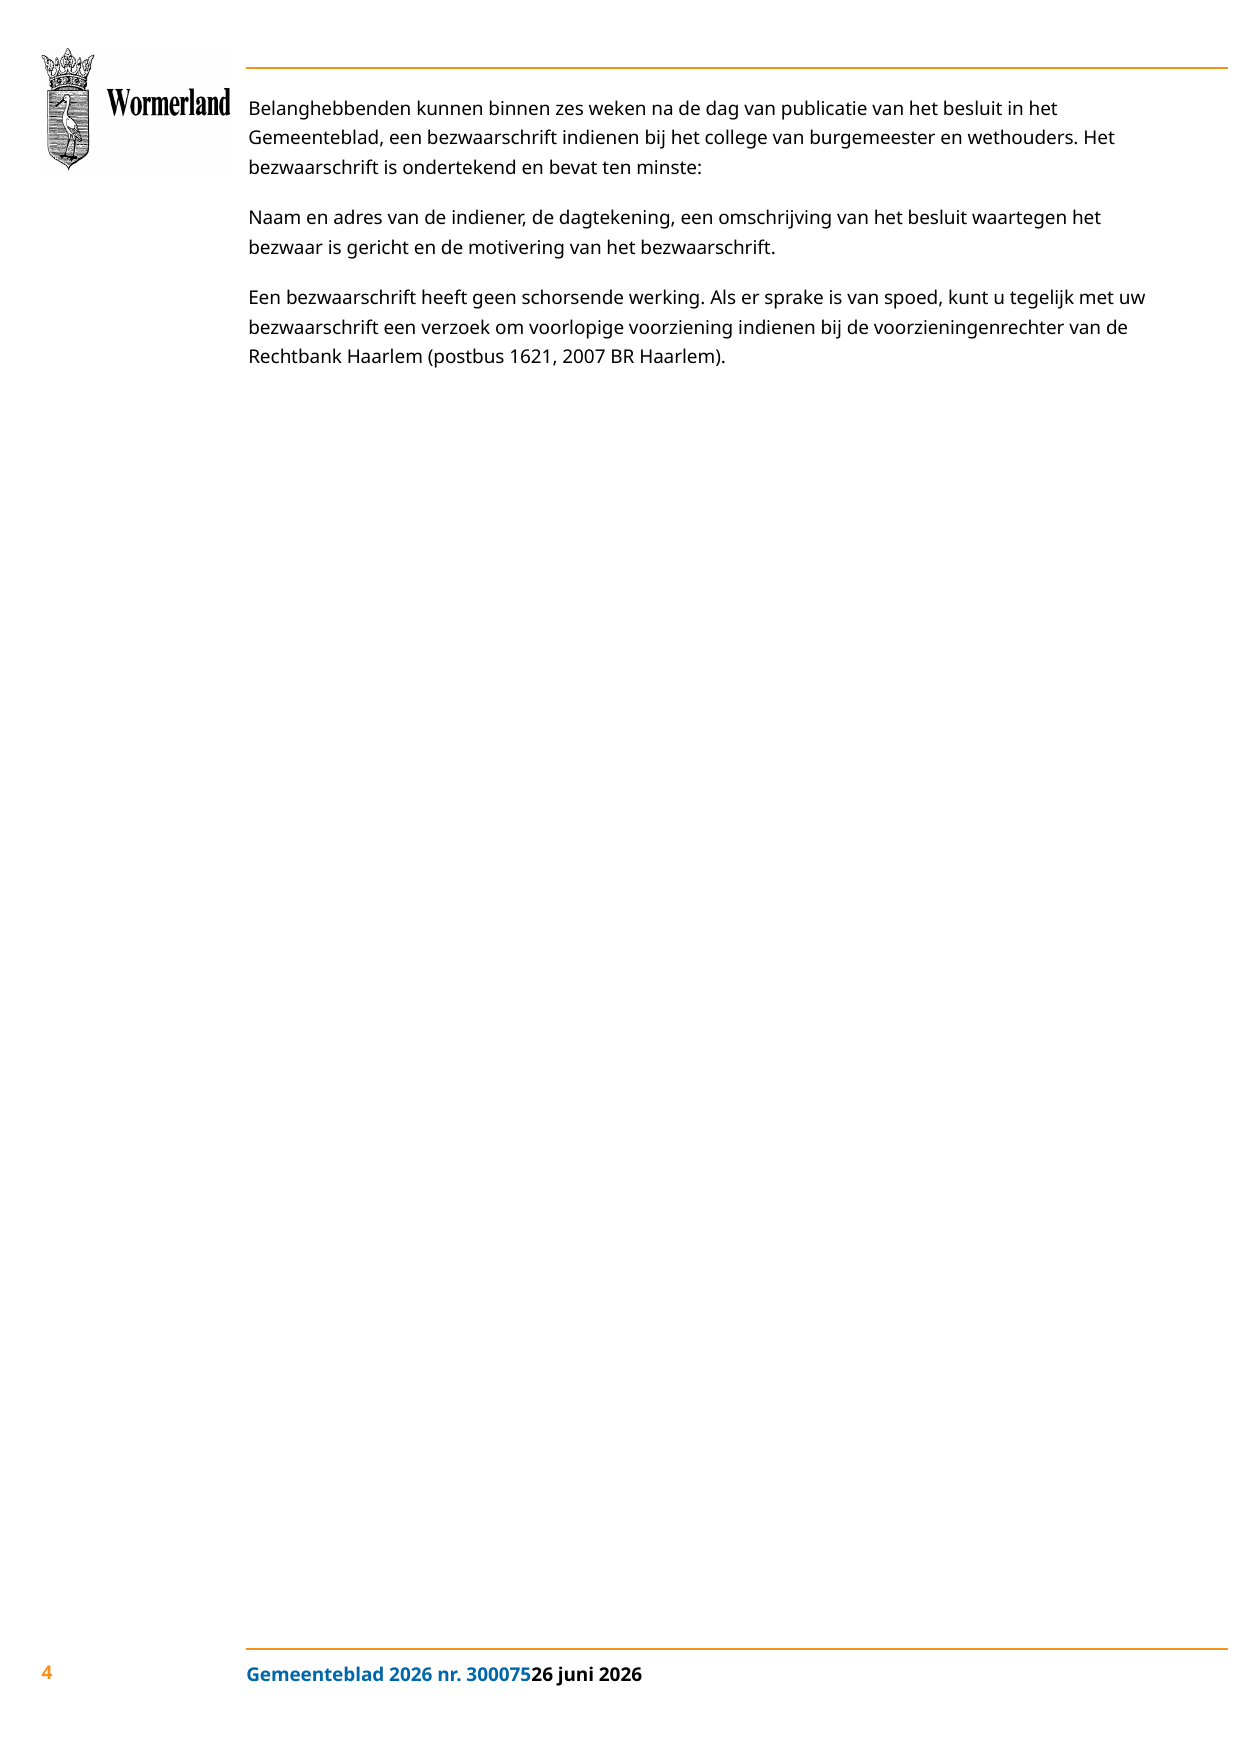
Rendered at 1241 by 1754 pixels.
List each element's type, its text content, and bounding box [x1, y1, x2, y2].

text Belanghebbenden kunnen binnen zes weken na de dag van publicatie van het besluit in het Gemeenteblad, een bezwaarschrift indienen bij het college van burgemeester en wethouders. Het bezwaarschrift is ondertekend en bevat ten minste: [248, 95, 1152, 180]
text Een bezwaarschrift heeft geen schorsende werking. Als er sprake is van spoed, kunt u tegelijk met uw bezwaarschrift een verzoek om voorlopige voorziening indienen bij de voorzieningenrechter van de Rechtbank Haarlem (postbus 1621, 2007 BR Haarlem). [248, 284, 1152, 369]
text Naam en adres van de indiener, de dagtekening, een omschrijving van het besluit waartegen het bezwaar is gericht en de motivering van het bezwaarschrift. [248, 204, 1152, 260]
picture [41, 47, 231, 172]
